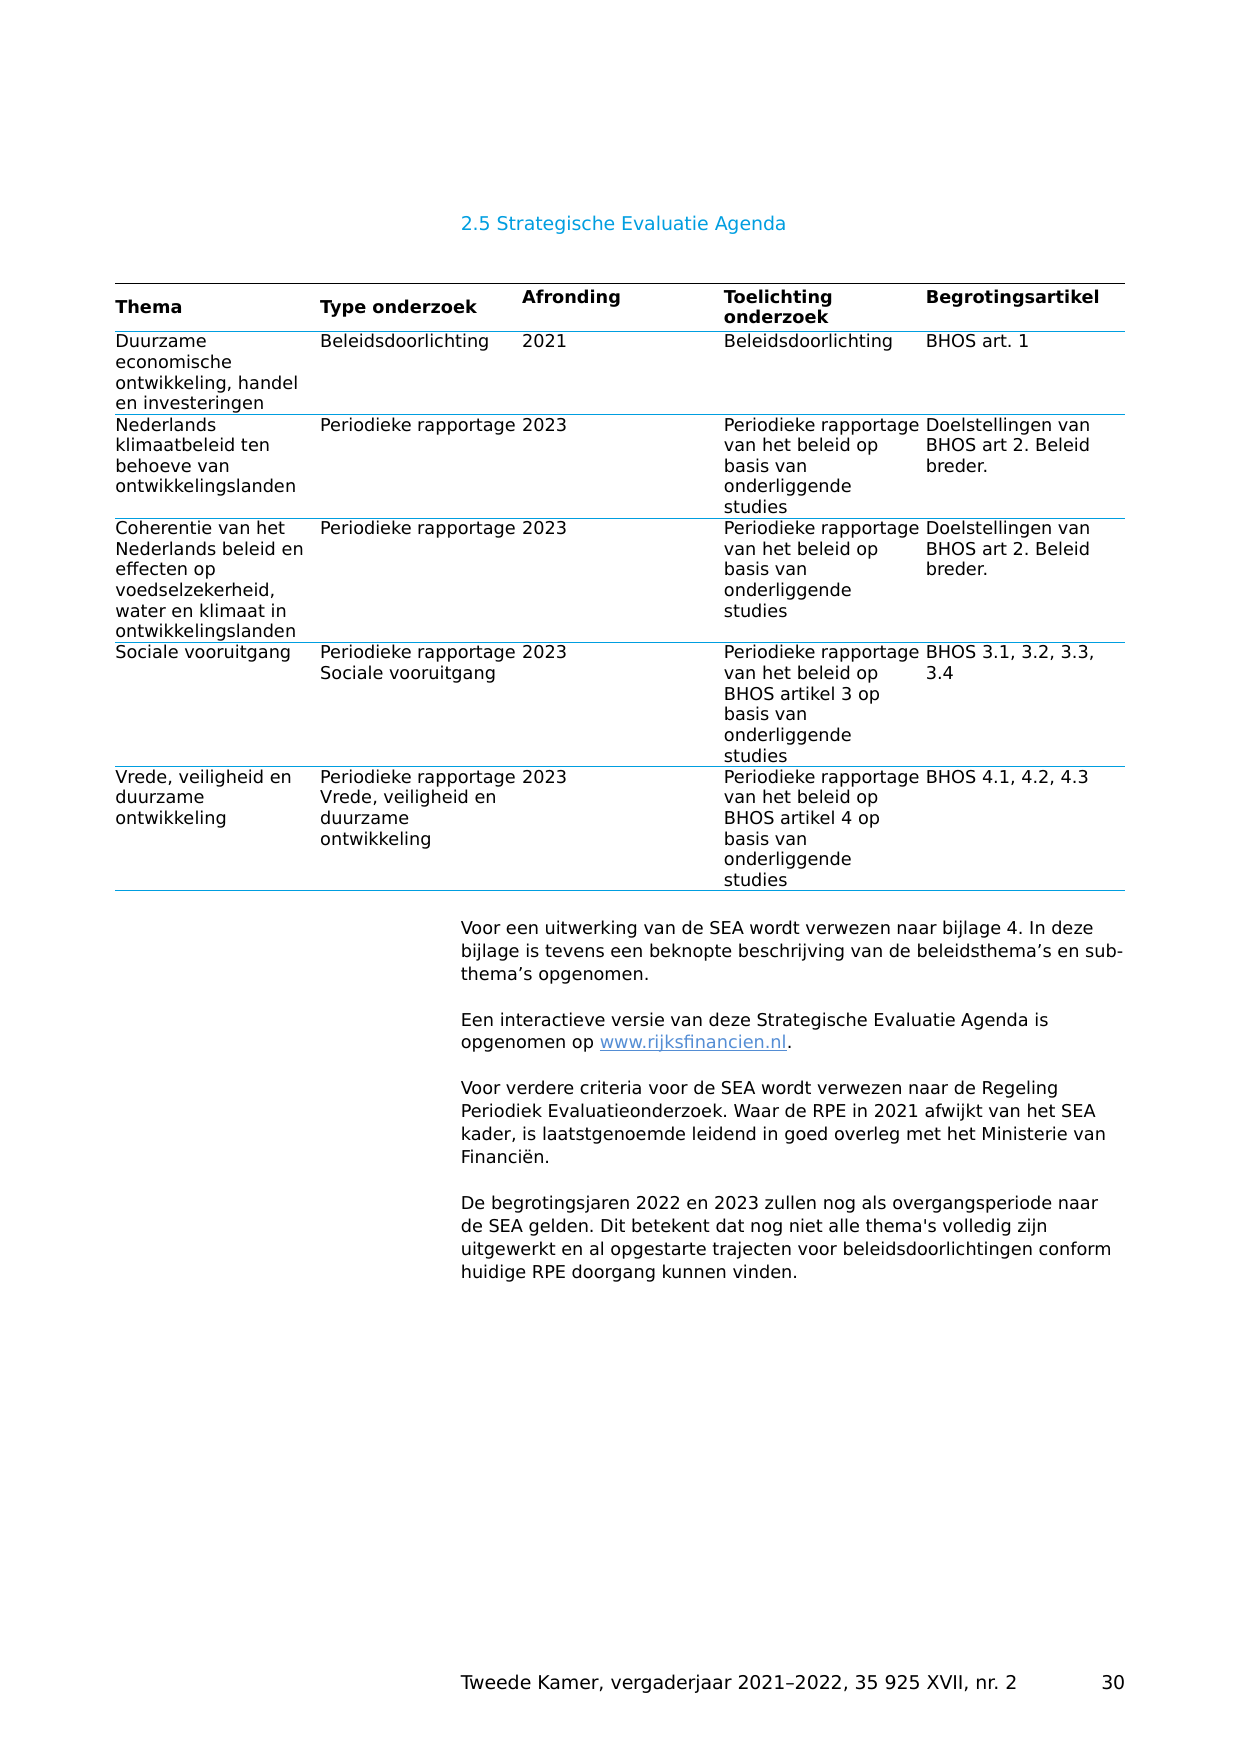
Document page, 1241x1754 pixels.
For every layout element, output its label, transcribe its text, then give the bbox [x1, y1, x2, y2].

text Een interactieve versie van deze Strategische Evaluatie Agenda is opgenomen op www.rijksfinancien.nl. [461, 1008, 1125, 1053]
table_cell Toelichting onderzoek [721, 284, 923, 331]
text Voor een uitwerking van de SEA wordt verwezen naar bijlage 4. In deze bijlage is tevens een beknopte beschrijving van de beleidsthema’s en sub-thema’s opgenomen. [461, 916, 1125, 985]
table_cell Periodieke rapportage Vrede, veiligheid en duurzame ontwikkeling [317, 767, 519, 890]
table_cell Coherentie van het Nederlands beleid en effecten op voedselzekerheid, water en klimaat in ontwikkelingslanden [115, 519, 317, 642]
title 2.5 Strategische Evaluatie Agenda [461, 213, 1125, 235]
table_cell 2021 [519, 332, 721, 414]
table_cell Vrede, veiligheid en duurzame ontwikkeling [115, 767, 317, 890]
table_cell Doelstellingen van BHOS art 2. Beleid breder. [923, 519, 1125, 642]
table_cell BHOS 4.1, 4.2, 4.3 [923, 767, 1125, 890]
table_cell Afronding [519, 284, 721, 331]
table_cell Periodieke rapportage van het beleid op basis van onderliggende studies [721, 415, 923, 518]
table_cell BHOS 3.1, 3.2, 3.3, 3.4 [923, 643, 1125, 766]
text Voor verdere criteria voor de SEA wordt verwezen naar de Regeling Periodiek Evaluatieonderzoek. Waar de RPE in 2021 afwijkt van het SEA kader, is laatstgenoemde leidend in goed overleg met het Ministerie van Financiën. [461, 1076, 1125, 1168]
table_cell Periodieke rapportage van het beleid op BHOS artikel 4 op basis van onderliggende studies [721, 767, 923, 890]
table_cell Begrotingsartikel [923, 284, 1125, 331]
table_cell Beleidsdoorlichting [317, 332, 519, 414]
table_cell Doelstellingen van BHOS art 2. Beleid breder. [923, 415, 1125, 518]
table_cell 2023 [519, 767, 721, 890]
table_cell Type onderzoek [317, 284, 519, 331]
table_cell BHOS art. 1 [923, 332, 1125, 414]
table_header Tabel 6 Planning Strategische Evaluatie Agenda [115, 258, 1125, 283]
table_cell Periodieke rapportage [317, 415, 519, 518]
table_cell Periodieke rapportage van het beleid op basis van onderliggende studies [721, 519, 923, 642]
table_cell 2023 [519, 519, 721, 642]
table_cell 2023 [519, 415, 721, 518]
table_cell Duurzame economische ontwikkeling, handel en investeringen [115, 332, 317, 414]
table_cell Thema [115, 284, 317, 331]
text De begrotingsjaren 2022 en 2023 zullen nog als overgangsperiode naar de SEA gelden. Dit betekent dat nog niet alle thema's volledig zijn uitgewerkt en al opgestarte trajecten voor beleidsdoorlichtingen conform huidige RPE doorgang kunnen vinden. [461, 1191, 1125, 1283]
table_cell Periodieke rapportage [317, 519, 519, 642]
table_cell Beleidsdoorlichting [721, 332, 923, 414]
table_cell Periodieke rapportage van het beleid op BHOS artikel 3 op basis van onderliggende studies [721, 643, 923, 766]
table_cell Periodieke rapportage Sociale vooruitgang [317, 643, 519, 766]
table_cell Nederlands klimaatbeleid ten behoeve van ontwikkelingslanden [115, 415, 317, 518]
table_cell 2023 [519, 643, 721, 766]
table_cell Sociale vooruitgang [115, 643, 317, 766]
